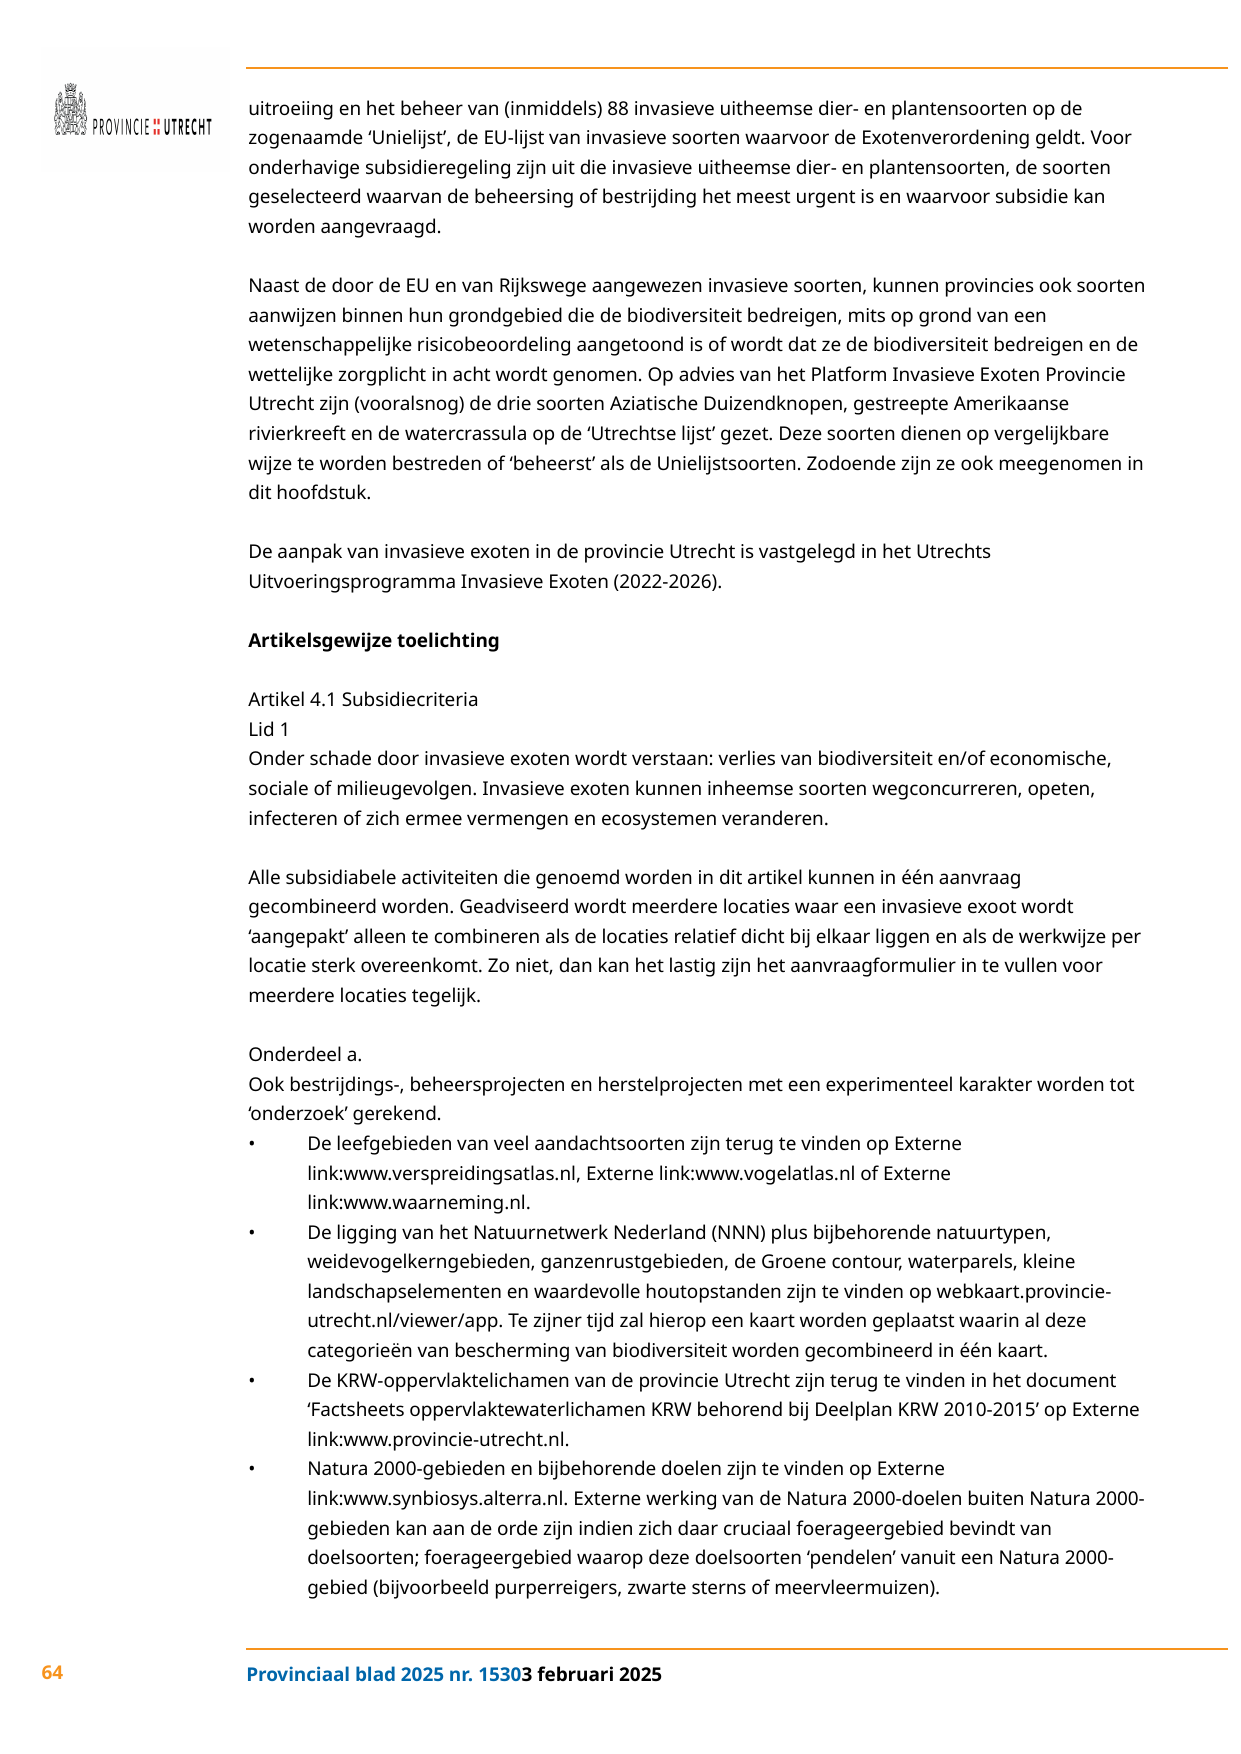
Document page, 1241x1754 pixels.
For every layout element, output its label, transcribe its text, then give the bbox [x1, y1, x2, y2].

text Artikel 4.1 Subsidiecriteria [248, 686, 1152, 712]
text uitroeiing en het beheer van (inmiddels) 88 invasieve uitheemse dier- en plantensoorten op de zogenaamde ‘Unielijst’, de EU-lijst van invasieve soorten waarvoor de Exotenverordening geldt. Voor onderhavige subsidieregeling zijn uit die invasieve uitheemse dier- en plantensoorten, de soorten geselecteerd waarvan de beheersing of bestrijding het meest urgent is en waarvoor subsidie kan worden aangevraagd. [248, 95, 1152, 239]
picture [41, 47, 231, 172]
text Onderdeel a. [248, 1041, 1152, 1067]
text Ook bestrijdings-, beheersprojecten en herstelprojecten met een experimenteel karakter worden tot ‘onderzoek’ gerekend. [248, 1071, 1152, 1126]
list Natura 2000-gebieden en bijbehorende doelen zijn te vinden op Externe link:www.synbiosys.alterra.nl. Externe werking van de Natura 2000-doelen buiten Natura 2000-gebieden kan aan de orde zijn indien zich daar cruciaal foerageergebied bevindt van doelsoorten; foerageergebied waarop deze doelsoorten ‘pendelen’ vanuit een Natura 2000-gebied (bijvoorbeeld purperreigers, zwarte sterns of meervleermuizen). [248, 1456, 1152, 1600]
text Onder schade door invasieve exoten wordt verstaan: verlies van biodiversiteit en/of economische, sociale of milieugevolgen. Invasieve exoten kunnen inheemse soorten wegconcurreren, opeten, infecteren of zich ermee vermengen en ecosystemen veranderen. [248, 746, 1152, 831]
text Artikelsgewijze toelichting [248, 627, 1152, 653]
list De KRW-oppervlaktelichamen van de provincie Utrecht zijn terug te vinden in het document ‘Factsheets oppervlaktewaterlichamen KRW behorend bij Deelplan KRW 2010-2015’ op Externe link:www.provincie-utrecht.nl. [248, 1367, 1152, 1452]
text Lid 1 [248, 716, 1152, 742]
list De ligging van het Natuurnetwerk Nederland (NNN) plus bijbehorende natuurtypen, weidevogelkerngebieden, ganzenrustgebieden, de Groene contour, waterparels, kleine landschapselementen en waardevolle houtopstanden zijn te vinden op webkaart.provincie-utrecht.nl/viewer/app. Te zijner tijd zal hierop een kaart worden geplaatst waarin al deze categorieën van bescherming van biodiversiteit worden gecombineerd in één kaart. [248, 1219, 1152, 1363]
text Naast de door de EU en van Rijkswege aangewezen invasieve soorten, kunnen provincies ook soorten aanwijzen binnen hun grondgebied die de biodiversiteit bedreigen, mits op grond van een wetenschappelijke risicobeoordeling aangetoond is of wordt dat ze de biodiversiteit bedreigen en de wettelijke zorgplicht in acht wordt genomen. Op advies van het Platform Invasieve Exoten Provincie Utrecht zijn (vooralsnog) de drie soorten Aziatische Duizendknopen, gestreepte Amerikaanse rivierkreeft en de watercrassula op de ‘Utrechtse lijst’ gezet. Deze soorten dienen op vergelijkbare wijze te worden bestreden of ‘beheerst’ als de Unielijstsoorten. Zodoende zijn ze ook meegenomen in dit hoofdstuk. [248, 272, 1152, 505]
text Alle subsidiabele activiteiten die genoemd worden in dit artikel kunnen in één aanvraag gecombineerd worden. Geadviseerd wordt meerdere locaties waar een invasieve exoot wordt ‘aangepakt’ alleen te combineren als de locaties relatief dicht bij elkaar liggen en als de werkwijze per locatie sterk overeenkomt. Zo niet, dan kan het lastig zijn het aanvraagformulier in te vullen voor meerdere locaties tegelijk. [248, 864, 1152, 1008]
list De leefgebieden van veel aandachtsoorten zijn terug te vinden op Externe link:www.verspreidingsatlas.nl, Externe link:www.vogelatlas.nl of Externe link:www.waarneming.nl. [248, 1130, 1152, 1215]
text De aanpak van invasieve exoten in de provincie Utrecht is vastgelegd in het Utrechts Uitvoeringsprogramma Invasieve Exoten (2022-2026). [248, 538, 1152, 594]
